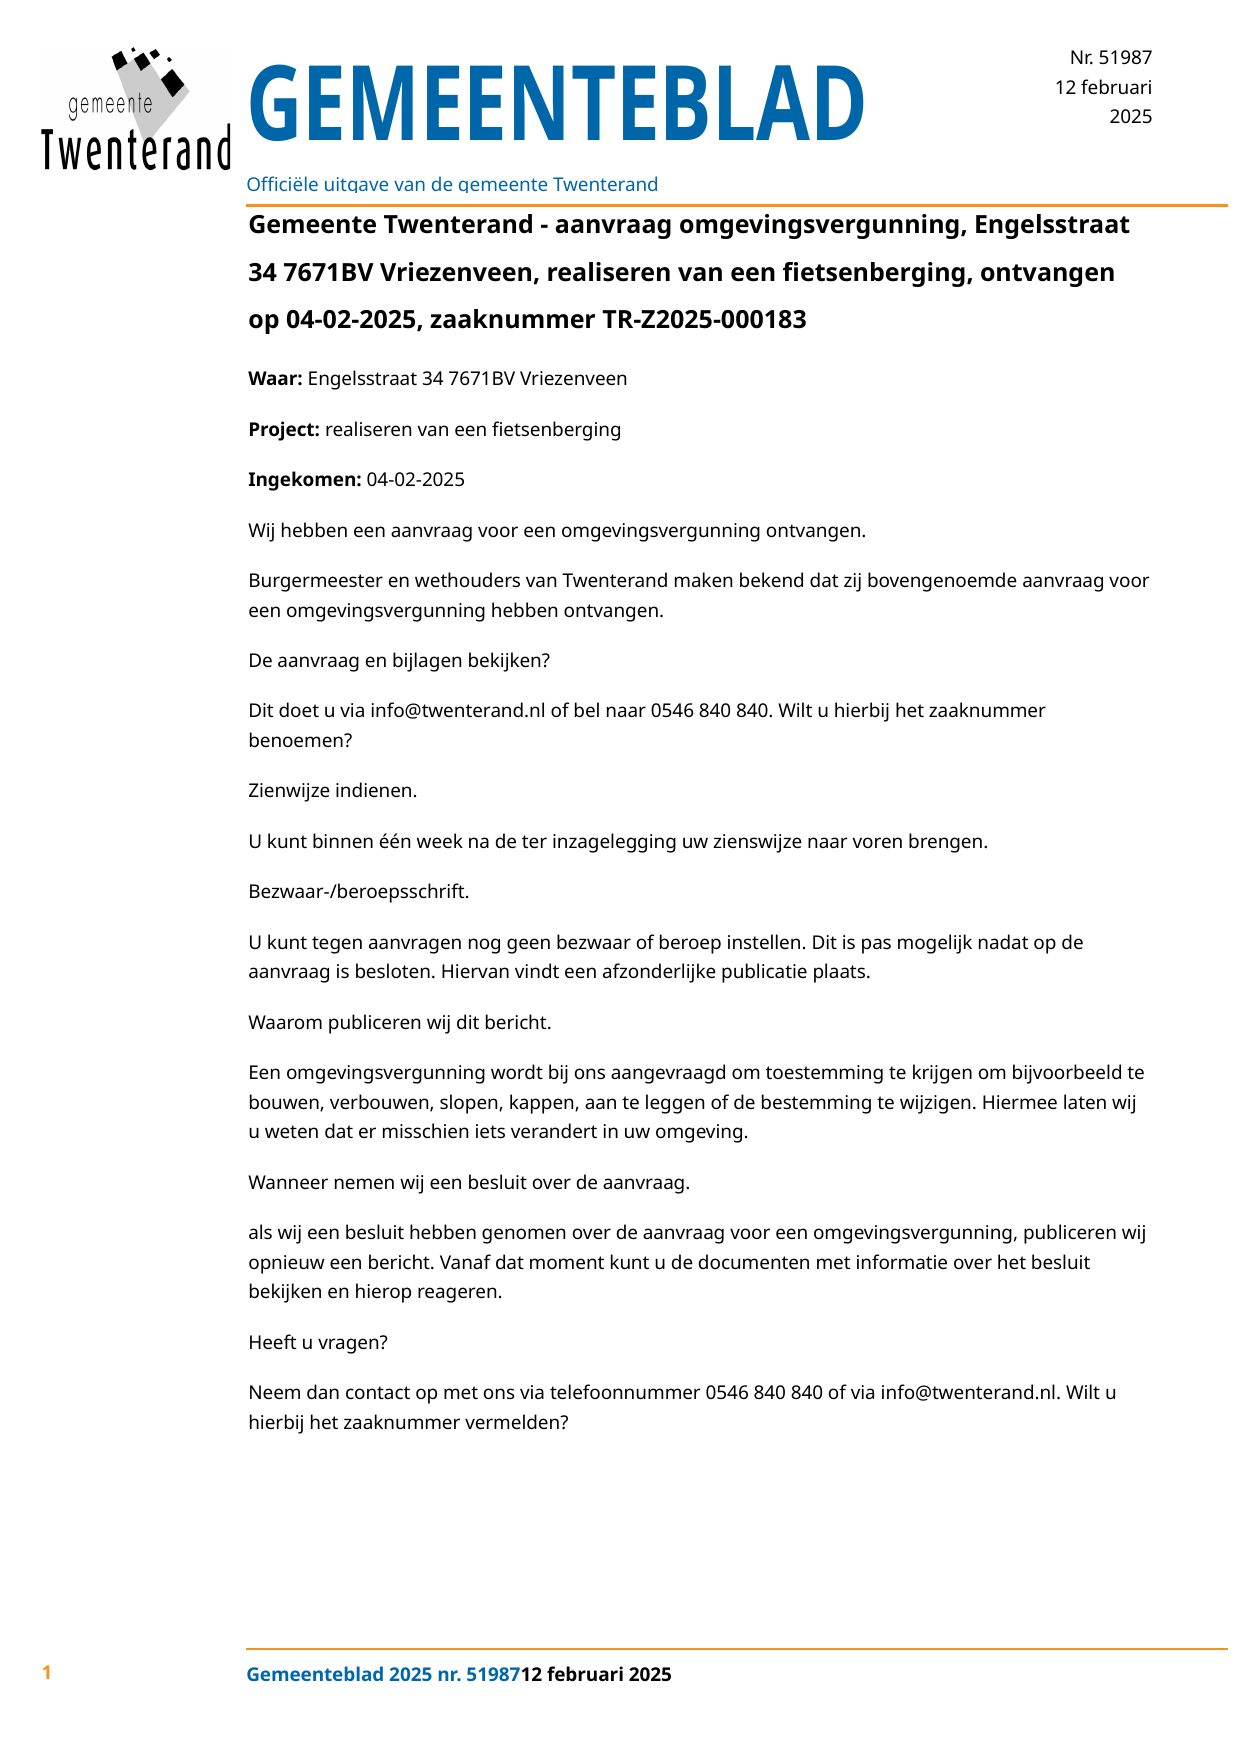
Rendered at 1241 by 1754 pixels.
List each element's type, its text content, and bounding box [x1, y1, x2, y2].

text Waarom publiceren wij dit bericht. [248, 1009, 1152, 1034]
text Een omgevingsvergunning wordt bij ons aangevraagd om toestemming te krijgen om bijvoorbeeld te bouwen, verbouwen, slopen, kappen, aan te leggen of de bestemming te wijzigen. Hiermee laten wij u weten dat er misschien iets verandert in uw omgeving. [248, 1059, 1152, 1144]
text De aanvraag en bijlagen bekijken? [248, 647, 1152, 673]
text Ingekomen: 04-02-2025 [248, 466, 1152, 492]
text Project: realiseren van een fietsenberging [248, 416, 1152, 442]
text Neem dan contact op met ons via telefoonnummer 0546 840 840 of via info@twenterand.nl. Wilt u hierbij het zaaknummer vermelden? [248, 1379, 1152, 1434]
text Wanneer nemen wij een besluit over de aanvraag. [248, 1169, 1152, 1194]
text Waar: Engelsstraat 34 7671BV Vriezenveen [248, 366, 1152, 391]
text Burgermeester en wethouders van Twenterand maken bekend dat zij bovengenoemde aanvraag voor een omgevingsvergunning hebben ontvangen. [248, 567, 1152, 622]
text Wij hebben een aanvraag voor een omgevingsvergunning ontvangen. [248, 517, 1152, 542]
text U kunt binnen één week na de ter inzagelegging uw zienswijze naar voren brengen. [248, 828, 1152, 854]
text Heeft u vragen? [248, 1329, 1152, 1354]
text als wij een besluit hebben genomen over de aanvraag voor een omgevingsvergunning, publiceren wij opnieuw een bericht. Vanaf dat moment kunt u de documenten met informatie over het besluit bekijken en hierop reageren. [248, 1219, 1152, 1304]
text Bezwaar-/beroepsschrift. [248, 878, 1152, 904]
text U kunt tegen aanvragen nog geen bezwaar of beroep instellen. Dit is pas mogelijk nadat op de aanvraag is besloten. Hiervan vindt een afzonderlijke publicatie plaats. [248, 929, 1152, 984]
text Zienwijze indienen. [248, 778, 1152, 803]
text Dit doet u via info@twenterand.nl of bel naar 0546 840 840. Wilt u hierbij het zaaknummer benoemen? [248, 698, 1152, 753]
picture [41, 47, 231, 172]
text Gemeente Twenterand - aanvraag omgevingsvergunning, Engelsstraat 34 7671BV Vriezenveen, realiseren van een fietsenberging, ontvangen op 04-02-2025, zaaknummer TR-Z2025-000183 [248, 207, 1152, 336]
